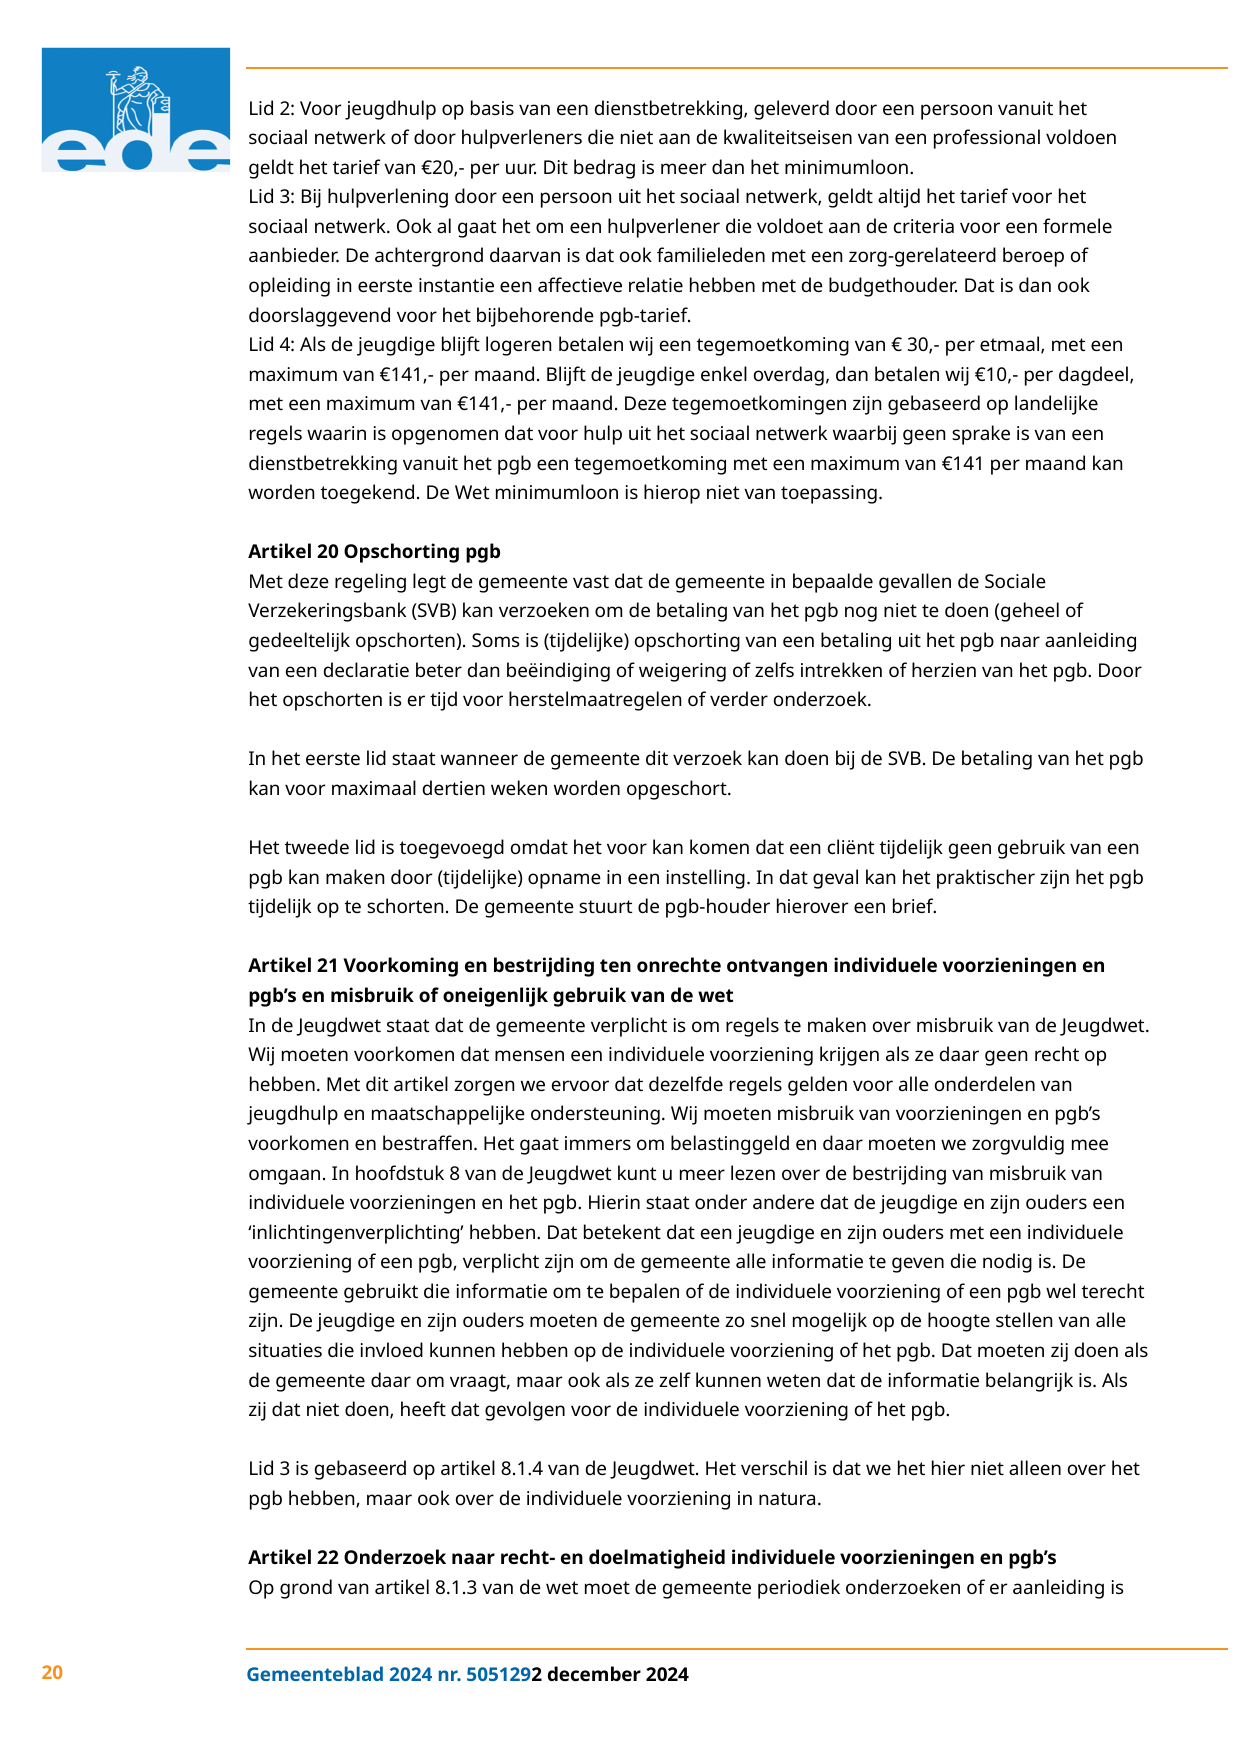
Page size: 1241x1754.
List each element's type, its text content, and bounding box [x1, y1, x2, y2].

text Het tweede lid is toegevoegd omdat het voor kan komen dat een cliënt tijdelijk geen gebruik van een pgb kan maken door (tijdelijke) opname in een instelling. In dat geval kan het praktischer zijn het pgb tijdelijk op te schorten. De gemeente stuurt de pgb-houder hierover een brief. [248, 834, 1152, 919]
text Lid 4: Als de jeugdige blijft logeren betalen wij een tegemoetkoming van € 30,- per etmaal, met een maximum van €141,- per maand. Blijft de jeugdige enkel overdag, dan betalen wij €10,- per dagdeel, met een maximum van €141,- per maand. Deze tegemoetkomingen zijn gebaseerd op landelijke regels waarin is opgenomen dat voor hulp uit het sociaal netwerk waarbij geen sprake is van een dienstbetrekking vanuit het pgb een tegemoetkoming met een maximum van €141 per maand kan worden toegekend. De Wet minimumloon is hierop niet van toepassing. [248, 331, 1152, 505]
text In de Jeugdwet staat dat de gemeente verplicht is om regels te maken over misbruik van de Jeugdwet. Wij moeten voorkomen dat mensen een individuele voorziening krijgen als ze daar geen recht op hebben. Met dit artikel zorgen we ervoor dat dezelfde regels gelden voor alle onderdelen van jeugdhulp en maatschappelijke ondersteuning. Wij moeten misbruik van voorzieningen en pgb’s voorkomen en bestraffen. Het gaat immers om belastinggeld en daar moeten we zorgvuldig mee omgaan. In hoofdstuk 8 van de Jeugdwet kunt u meer lezen over de bestrijding van misbruik van individuele voorzieningen en het pgb. Hierin staat onder andere dat de jeugdige en zijn ouders een ‘inlichtingenverplichting’ hebben. Dat betekent dat een jeugdige en zijn ouders met een individuele voorziening of een pgb, verplicht zijn om de gemeente alle informatie te geven die nodig is. De gemeente gebruikt die informatie om te bepalen of de individuele voorziening of een pgb wel terecht zijn. De jeugdige en zijn ouders moeten de gemeente zo snel mogelijk op de hoogte stellen van alle situaties die invloed kunnen hebben op de individuele voorziening of het pgb. Dat moeten zij doen als de gemeente daar om vraagt, maar ook als ze zelf kunnen weten dat de informatie belangrijk is. Als zij dat niet doen, heeft dat gevolgen voor de individuele voorziening of het pgb. [248, 1012, 1152, 1422]
text Artikel 21 Voorkoming en bestrijding ten onrechte ontvangen individuele voorzieningen en pgb’s en misbruik of oneigenlijk gebruik van de wet [248, 953, 1152, 1008]
text Op grond van artikel 8.1.3 van de wet moet de gemeente periodiek onderzoeken of er aanleiding is [248, 1574, 1152, 1600]
text Artikel 22 Onderzoek naar recht- en doelmatigheid individuele voorzieningen en pgb’s [248, 1544, 1152, 1570]
text Lid 3: Bij hulpverlening door een persoon uit het sociaal netwerk, geldt altijd het tarief voor het sociaal netwerk. Ook al gaat het om een hulpverlener die voldoet aan de criteria voor een formele aanbieder. De achtergrond daarvan is dat ook familieleden met een zorg-gerelateerd beroep of opleiding in eerste instantie een affectieve relatie hebben met de budgethouder. Dat is dan ook doorslaggevend voor het bijbehorende pgb-tarief. [248, 183, 1152, 328]
text Lid 3 is gebaseerd op artikel 8.1.4 van de Jeugdwet. Het verschil is dat we het hier niet alleen over het pgb hebben, maar ook over de individuele voorziening in natura. [248, 1456, 1152, 1511]
text Met deze regeling legt de gemeente vast dat de gemeente in bepaalde gevallen de Sociale Verzekeringsbank (SVB) kan verzoeken om de betaling van het pgb nog niet te doen (geheel of gedeeltelijk opschorten). Soms is (tijdelijke) opschorting van een betaling uit het pgb naar aanleiding van een declaratie beter dan beëindiging of weigering of zelfs intrekken of herzien van het pgb. Door het opschorten is er tijd voor herstelmaatregelen of verder onderzoek. [248, 568, 1152, 712]
text Artikel 20 Opschorting pgb [248, 538, 1152, 564]
picture [41, 47, 231, 172]
text Lid 2: Voor jeugdhulp op basis van een dienstbetrekking, geleverd door een persoon vanuit het sociaal netwerk of door hulpverleners die niet aan de kwaliteitseisen van een professional voldoen geldt het tarief van €20,- per uur. Dit bedrag is meer dan het minimumloon. [248, 95, 1152, 180]
text In het eerste lid staat wanneer de gemeente dit verzoek kan doen bij de SVB. De betaling van het pgb kan voor maximaal dertien weken worden opgeschort. [248, 746, 1152, 801]
